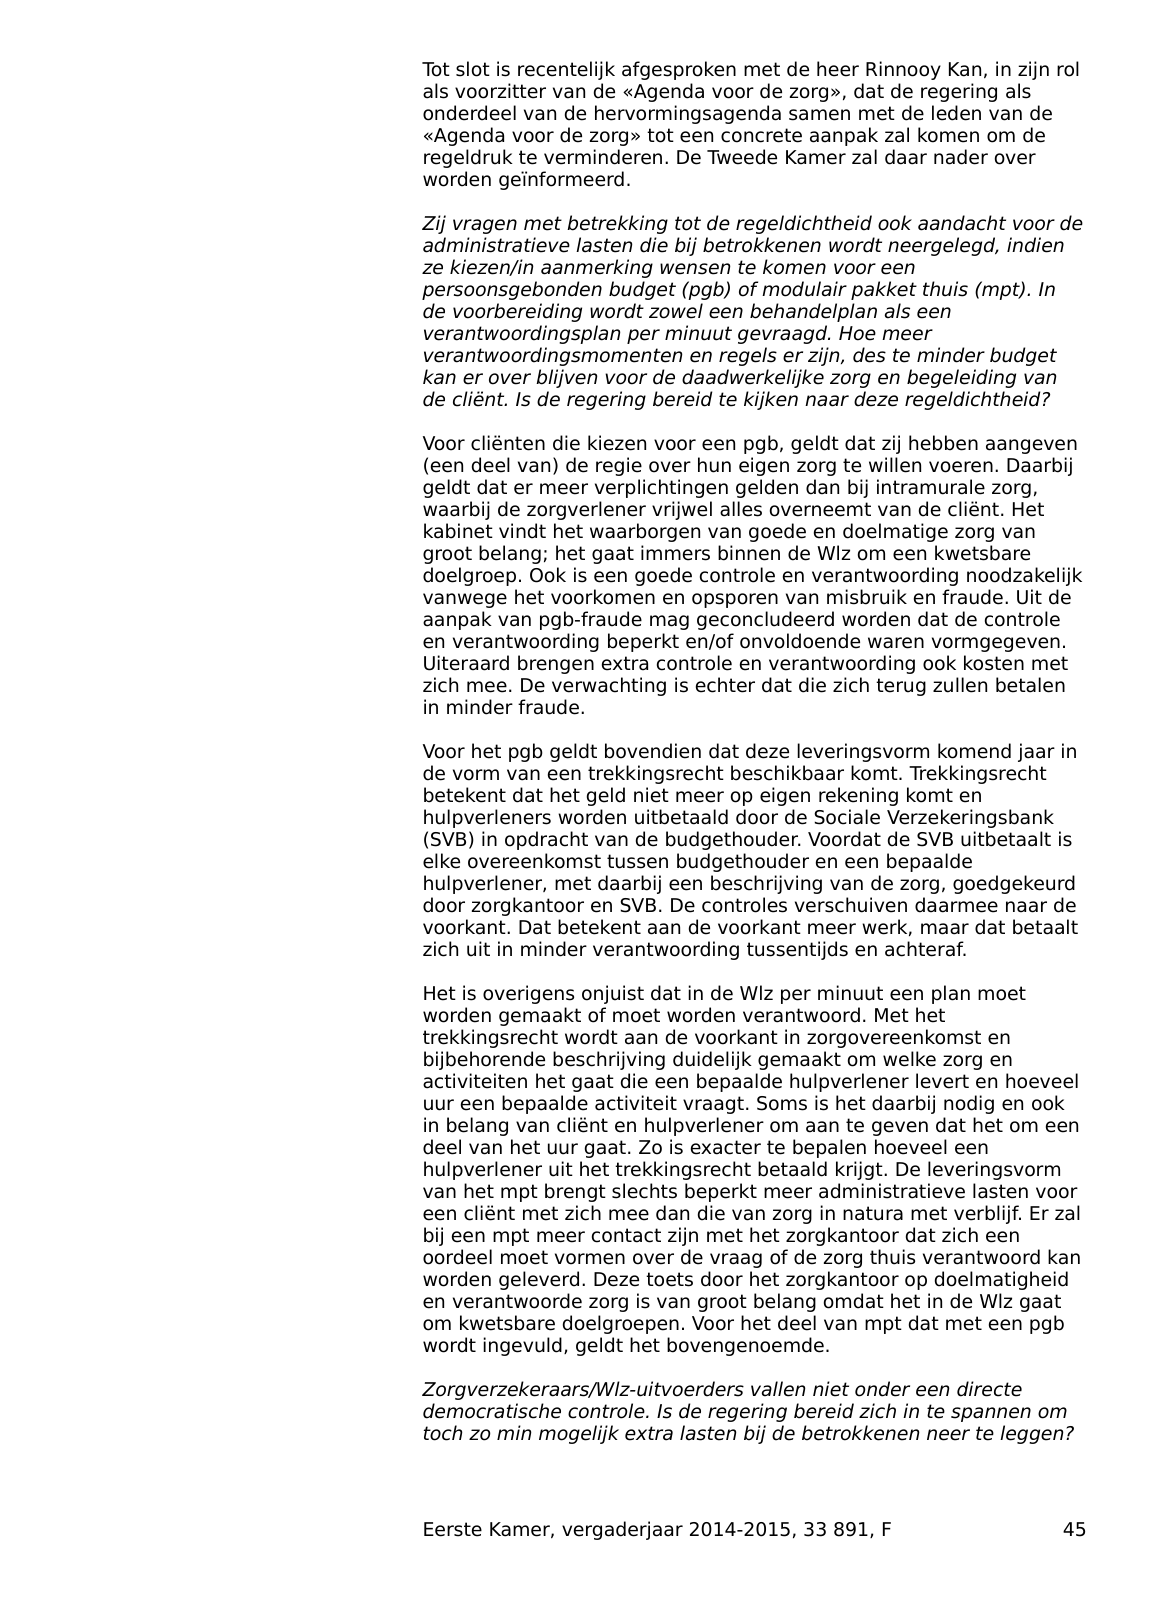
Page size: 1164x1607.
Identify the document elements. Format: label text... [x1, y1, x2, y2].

text Tot slot is recentelijk afgesproken met de heer Rinnooy Kan, in zijn rol als voorzitter van de «Agenda voor de zorg», dat de regering als onderdeel van de hervormingsagenda samen met de leden van de «Agenda voor de zorg» tot een concrete aanpak zal komen om de regeldruk te verminderen. De Tweede Kamer zal daar nader over worden geïnformeerd. [422, 59, 1087, 191]
text Voor het pgb geldt bovendien dat deze leveringsvorm komend jaar in de vorm van een trekkingsrecht beschikbaar komt. Trekkingsrecht betekent dat het geld niet meer op eigen rekening komt en hulpverleners worden uitbetaald door de Sociale Verzekeringsbank (SVB) in opdracht van de budgethouder. Voordat de SVB uitbetaalt is elke overeenkomst tussen budgethouder en een bepaalde hulpverlener, met daarbij een beschrijving van de zorg, goedgekeurd door zorgkantoor en SVB. De controles verschuiven daarmee naar de voorkant. Dat betekent aan de voorkant meer werk, maar dat betaalt zich uit in minder verantwoording tussentijds en achteraf. [422, 741, 1087, 961]
text Zorgverzekeraars/Wlz-uitvoerders vallen niet onder een directe democratische controle. Is de regering bereid zich in te spannen om toch zo min mogelijk extra lasten bij de betrokkenen neer te leggen? [422, 1379, 1087, 1445]
text Voor cliënten die kiezen voor een pgb, geldt dat zij hebben aangeven (een deel van) de regie over hun eigen zorg te willen voeren. Daarbij geldt dat er meer verplichtingen gelden dan bij intramurale zorg, waarbij de zorgverlener vrijwel alles overneemt van de cliënt. Het kabinet vindt het waarborgen van goede en doelmatige zorg van groot belang; het gaat immers binnen de Wlz om een kwetsbare doelgroep. Ook is een goede controle en verantwoording noodzakelijk vanwege het voorkomen en opsporen van misbruik en fraude. Uit de aanpak van pgb-fraude mag geconcludeerd worden dat de controle en verantwoording beperkt en/of onvoldoende waren vormgegeven. Uiteraard brengen extra controle en verantwoording ook kosten met zich mee. De verwachting is echter dat die zich terug zullen betalen in minder fraude. [422, 433, 1087, 719]
text Zij vragen met betrekking tot de regeldichtheid ook aandacht voor de administratieve lasten die bij betrokkenen wordt neergelegd, indien ze kiezen/in aanmerking wensen te komen voor een persoonsgebonden budget (pgb) of modulair pakket thuis (mpt). In de voorbereiding wordt zowel een behandelplan als een verantwoordingsplan per minuut gevraagd. Hoe meer verantwoordingsmomenten en regels er zijn, des te minder budget kan er over blijven voor de daadwerkelijke zorg en begeleiding van de cliënt. Is de regering bereid te kijken naar deze regeldichtheid? [422, 213, 1087, 411]
text Het is overigens onjuist dat in de Wlz per minuut een plan moet worden gemaakt of moet worden verantwoord. Met het trekkingsrecht wordt aan de voorkant in zorgovereenkomst en bijbehorende beschrijving duidelijk gemaakt om welke zorg en activiteiten het gaat die een bepaalde hulpverlener levert en hoeveel uur een bepaalde activiteit vraagt. Soms is het daarbij nodig en ook in belang van cliënt en hulpverlener om aan te geven dat het om een deel van het uur gaat. Zo is exacter te bepalen hoeveel een hulpverlener uit het trekkingsrecht betaald krijgt. De leveringsvorm van het mpt brengt slechts beperkt meer administratieve lasten voor een cliënt met zich mee dan die van zorg in natura met verblijf. Er zal bij een mpt meer contact zijn met het zorgkantoor dat zich een oordeel moet vormen over de vraag of de zorg thuis verantwoord kan worden geleverd. Deze toets door het zorgkantoor op doelmatigheid en verantwoorde zorg is van groot belang omdat het in de Wlz gaat om kwetsbare doelgroepen. Voor het deel van mpt dat met een pgb wordt ingevuld, geldt het bovengenoemde. [422, 983, 1087, 1357]
